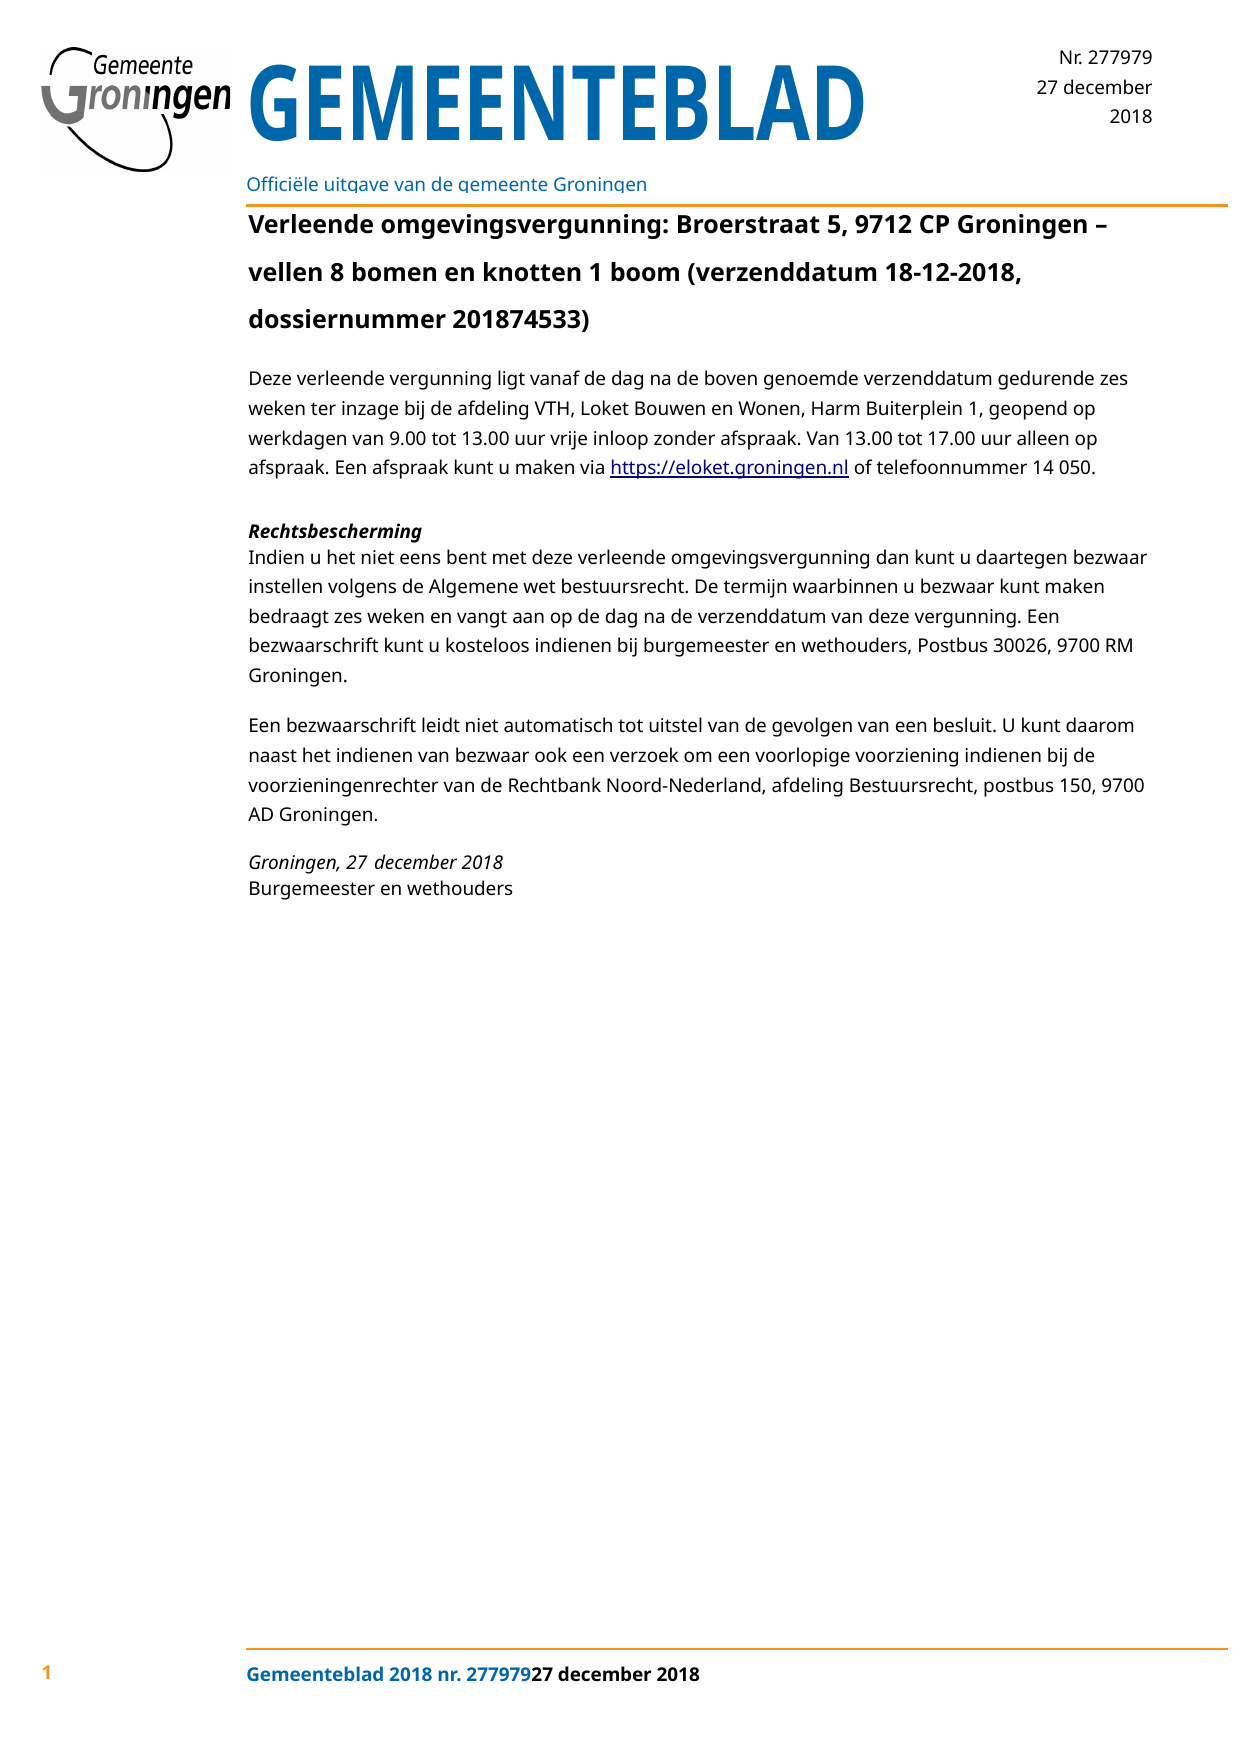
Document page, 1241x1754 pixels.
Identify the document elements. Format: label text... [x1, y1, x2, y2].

picture [41, 47, 231, 172]
text Een bezwaarschrift leidt niet automatisch tot uitstel van de gevolgen van een besluit. U kunt daarom naast het indienen van bezwaar ook een verzoek om een voorlopige voorziening indienen bij de voorzieningenrechter van de Rechtbank Noord-Nederland, afdeling Bestuursrecht, postbus 150, 9700 AD Groningen. [248, 713, 1152, 827]
text Indien u het niet eens bent met deze verleende omgevingsvergunning dan kunt u daartegen bezwaar instellen volgens de Algemene wet bestuursrecht. De termijn waarbinnen u bezwaar kunt maken bedraagt zes weken en vangt aan op de dag na de verzenddatum van deze vergunning. Een bezwaarschrift kunt u kosteloos indienen bij burgemeester en wethouders, Postbus 30026, 9700 RM Groningen. [248, 544, 1152, 688]
text Groningen, 27 december 2018 [248, 849, 1152, 875]
text Deze verleende vergunning ligt vanaf de dag na de boven genoemde verzenddatum gedurende zes weken ter inzage bij de afdeling VTH, Loket Bouwen en Wonen, Harm Buiterplein 1, geopend op werkdagen van 9.00 tot 13.00 uur vrije inloop zonder afspraak. Van 13.00 tot 17.00 uur alleen op afspraak. Een afspraak kunt u maken via https://eloket.groningen.nl of telefoonnummer 14 050. [248, 366, 1152, 480]
text Verleende omgevingsvergunning: Broerstraat 5, 9712 CP Groningen – vellen 8 bomen en knotten 1 boom (verzenddatum 18-12-2018, dossiernummer 201874533) [248, 207, 1152, 336]
text Burgemeester en wethouders [248, 875, 1152, 901]
text Rechtsbescherming [248, 518, 1152, 544]
